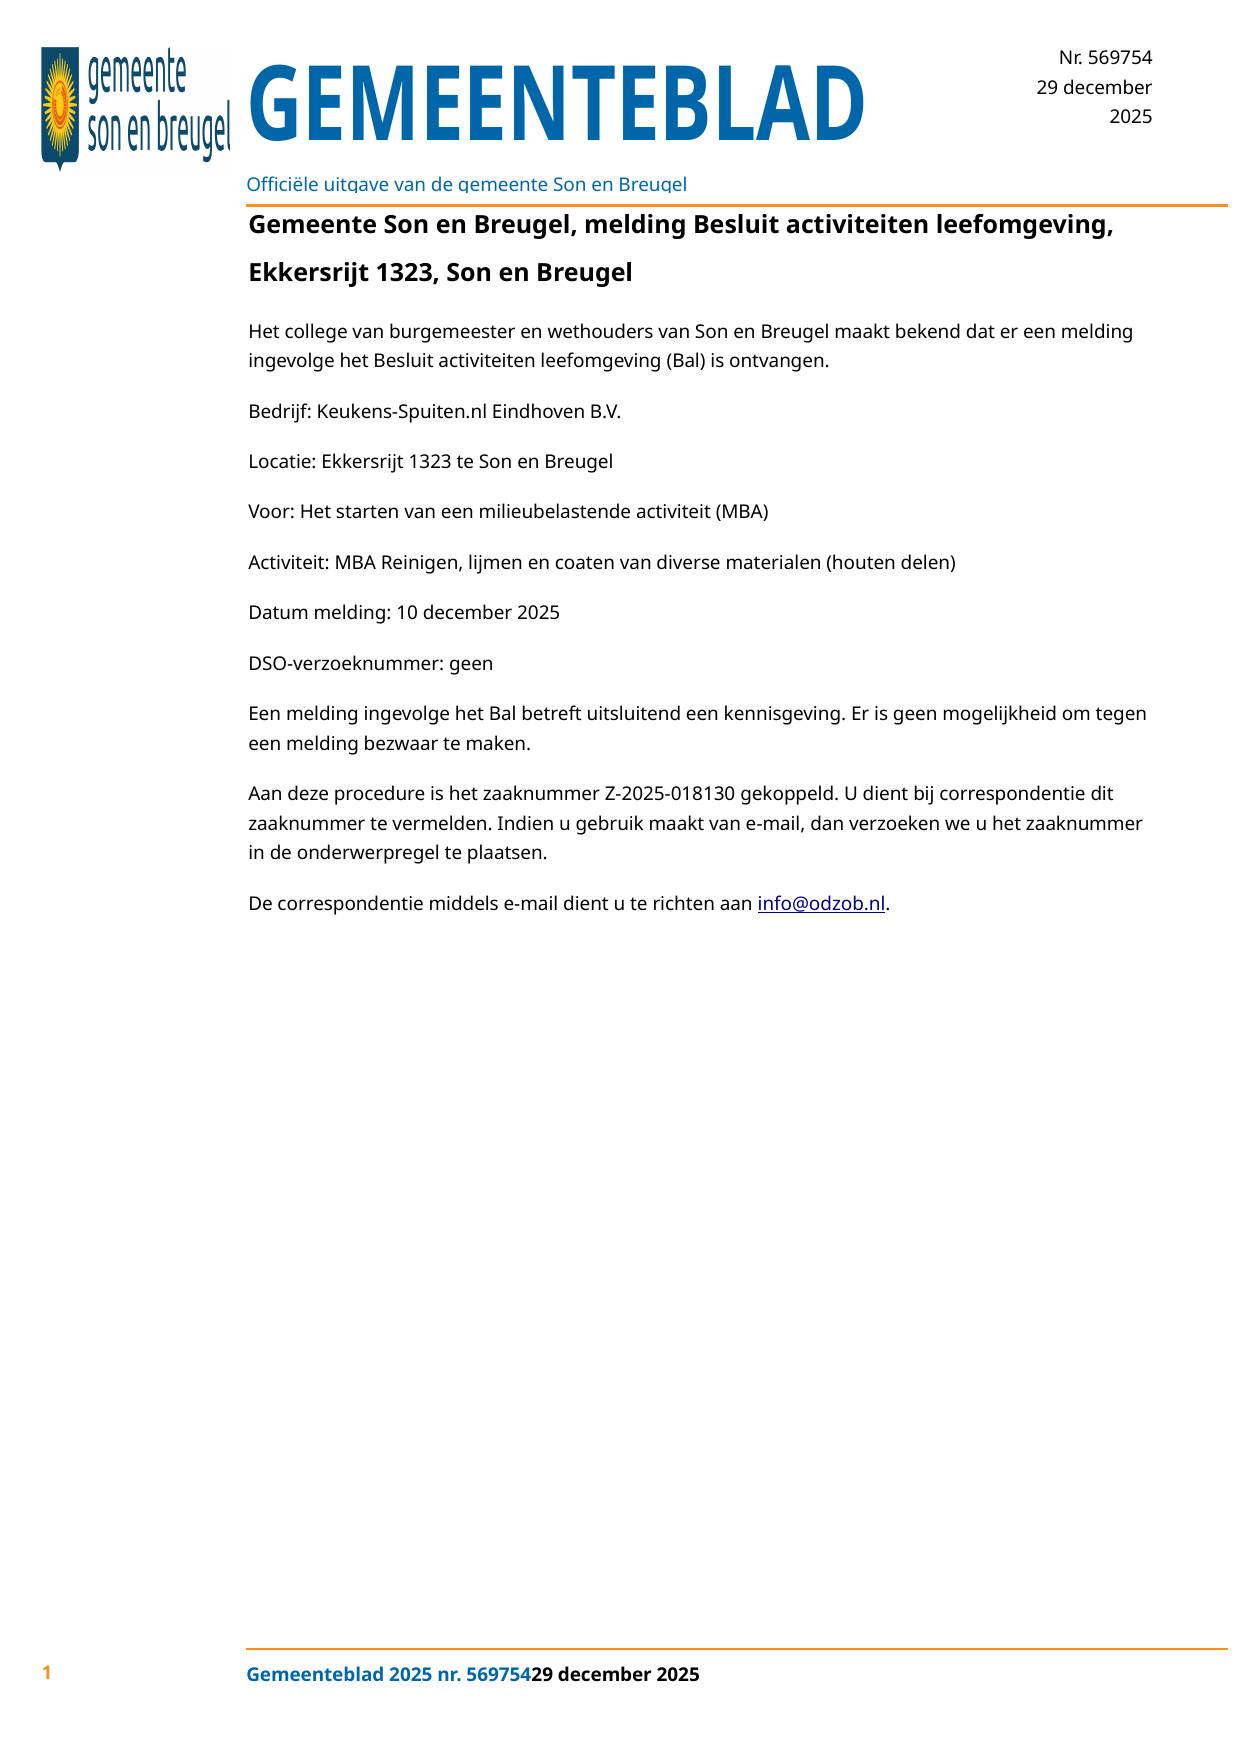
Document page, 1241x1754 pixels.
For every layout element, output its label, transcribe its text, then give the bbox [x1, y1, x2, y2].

text Bedrijf: Keukens-Spuiten.nl Eindhoven B.V. [248, 398, 1152, 424]
text Datum melding: 10 december 2025 [248, 599, 1152, 625]
text Voor: Het starten van een milieubelastende activiteit (MBA) [248, 499, 1152, 524]
text De correspondentie middels e-mail dient u te richten aan info@odzob.nl. [248, 890, 1152, 916]
text Aan deze procedure is het zaaknummer Z-2025-018130 gekoppeld. U dient bij correspondentie dit zaaknummer te vermelden. Indien u gebruik maakt van e-mail, dan verzoeken we u het zaaknummer in de onderwerpregel te plaatsen. [248, 780, 1152, 865]
text Een melding ingevolge het Bal betreft uitsluitend een kennisgeving. Er is geen mogelijkheid om tegen een melding bezwaar te maken. [248, 700, 1152, 756]
text Gemeente Son en Breugel, melding Besluit activiteiten leefomgeving, Ekkersrijt 1323, Son en Breugel [248, 207, 1152, 288]
text Het college van burgemeester en wethouders van Son en Breugel maakt bekend dat er een melding ingevolge het Besluit activiteiten leefomgeving (Bal) is ontvangen. [248, 318, 1152, 373]
text Locatie: Ekkersrijt 1323 te Son en Breugel [248, 448, 1152, 474]
picture [41, 47, 231, 172]
text DSO-verzoeknummer: geen [248, 650, 1152, 676]
text Activiteit: MBA Reinigen, lijmen en coaten van diverse materialen (houten delen) [248, 549, 1152, 575]
